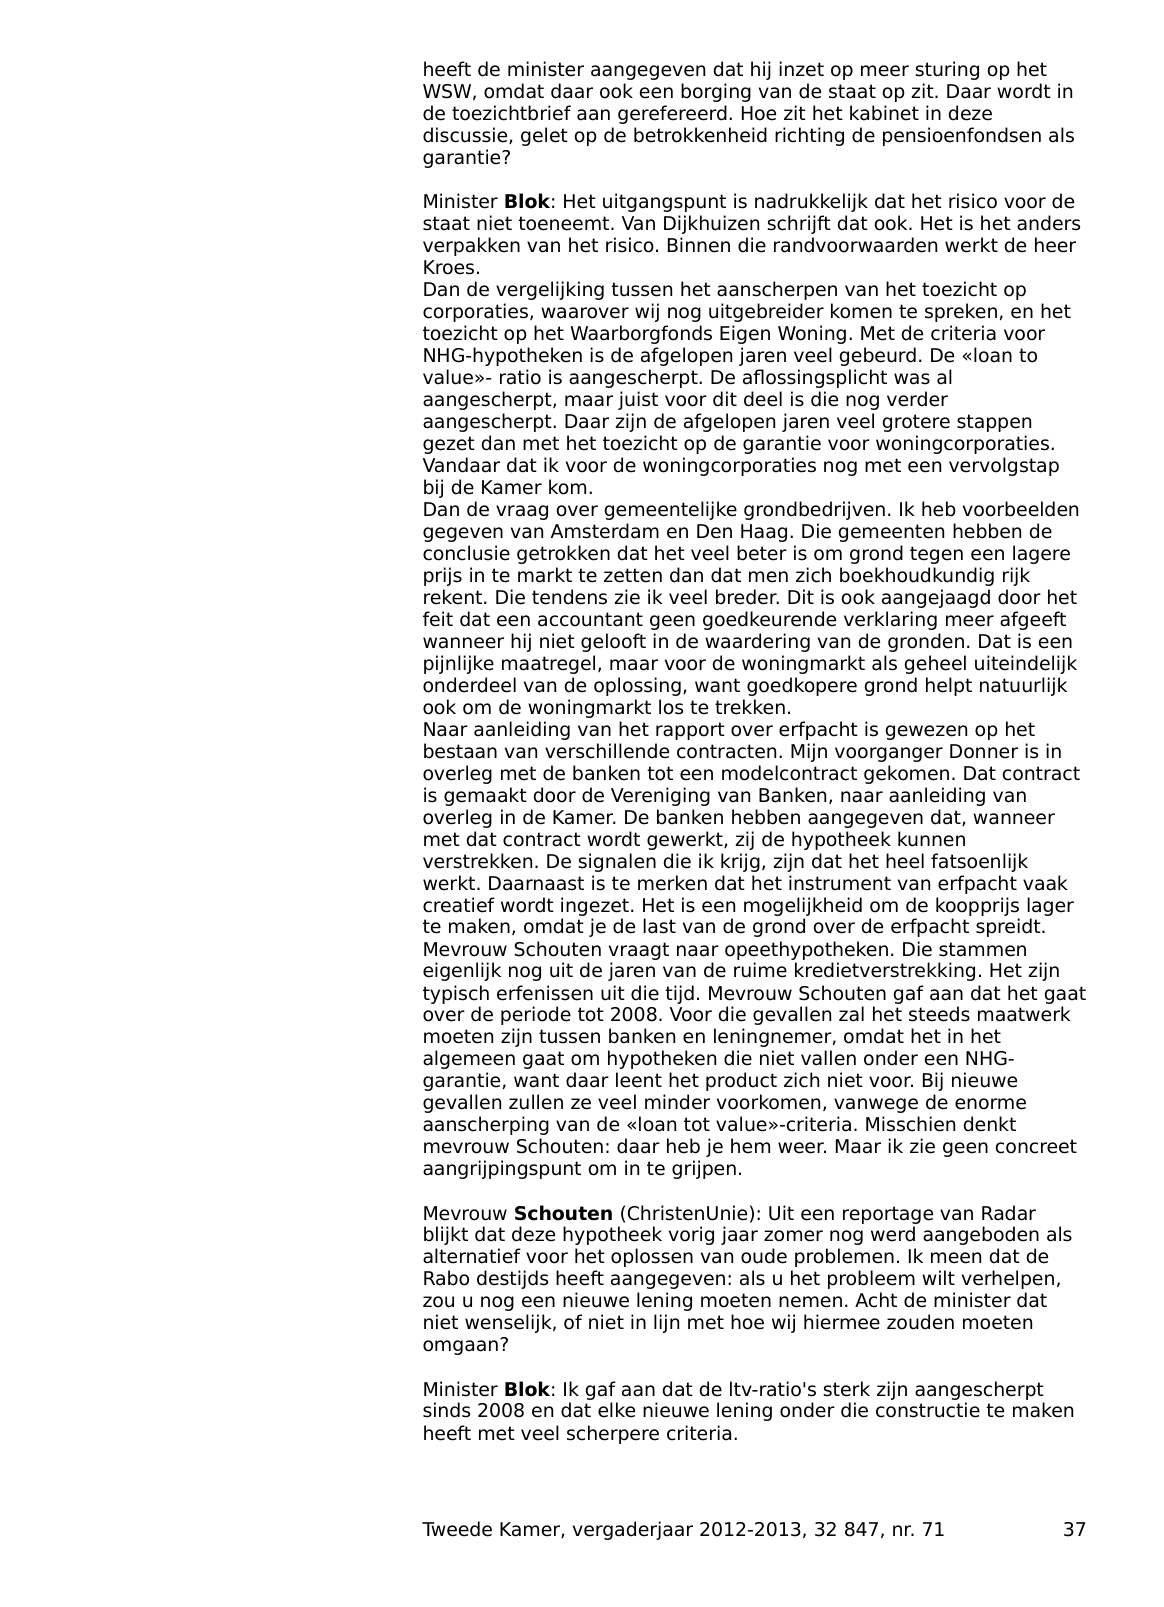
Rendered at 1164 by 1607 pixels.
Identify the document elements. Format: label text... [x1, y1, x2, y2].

text Minister Blok: Ik gaf aan dat de ltv-ratio's sterk zijn aangescherpt sinds 2008 en dat elke nieuwe lening onder die constructie te maken heeft met veel scherpere criteria. [422, 1378, 1087, 1444]
text Mevrouw Schouten vraagt naar opeethypotheken. Die stammen eigenlijk nog uit de jaren van de ruime kredietverstrekking. Het zijn typisch erfenissen uit die tijd. Mevrouw Schouten gaf aan dat het gaat over de periode tot 2008. Voor die gevallen zal het steeds maatwerk moeten zijn tussen banken en leningnemer, omdat het in het algemeen gaat om hypotheken die niet vallen onder een NHG-garantie, want daar leent het product zich niet voor. Bij nieuwe gevallen zullen ze veel minder voorkomen, vanwege de enorme aanscherping van de «loan tot value»-criteria. Misschien denkt mevrouw Schouten: daar heb je hem weer. Maar ik zie geen concreet aangrijpingspunt om in te grijpen. [422, 938, 1087, 1180]
text Mevrouw Schouten (ChristenUnie): Uit een reportage van Radar blijkt dat deze hypotheek vorig jaar zomer nog werd aangeboden als alternatief voor het oplossen van oude problemen. Ik meen dat de Rabo destijds heeft aangegeven: als u het probleem wilt verhelpen, zou u nog een nieuwe lening moeten nemen. Acht de minister dat niet wenselijk, of niet in lijn met hoe wij hiermee zouden moeten omgaan? [422, 1202, 1087, 1356]
text Dan de vraag over gemeentelijke grondbedrijven. Ik heb voorbeelden gegeven van Amsterdam en Den Haag. Die gemeenten hebben de conclusie getrokken dat het veel beter is om grond tegen een lagere prijs in te markt te zetten dan dat men zich boekhoudkundig rijk rekent. Die tendens zie ik veel breder. Dit is ook aangejaagd door het feit dat een accountant geen goedkeurende verklaring meer afgeeft wanneer hij niet gelooft in de waardering van de gronden. Dat is een pijnlijke maatregel, maar voor de woningmarkt als geheel uiteindelijk onderdeel van de oplossing, want goedkopere grond helpt natuurlijk ook om de woningmarkt los te trekken. [422, 499, 1087, 719]
text Naar aanleiding van het rapport over erfpacht is gewezen op het bestaan van verschillende contracten. Mijn voorganger Donner is in overleg met de banken tot een modelcontract gekomen. Dat contract is gemaakt door de Vereniging van Banken, naar aanleiding van overleg in de Kamer. De banken hebben aangegeven dat, wanneer met dat contract wordt gewerkt, zij de hypotheek kunnen verstrekken. De signalen die ik krijg, zijn dat het heel fatsoenlijk werkt. Daarnaast is te merken dat het instrument van erfpacht vaak creatief wordt ingezet. Het is een mogelijkheid om de koopprijs lager te maken, omdat je de last van de grond over de erfpacht spreidt. [422, 719, 1087, 938]
text Dan de vergelijking tussen het aanscherpen van het toezicht op corporaties, waarover wij nog uitgebreider komen te spreken, en het toezicht op het Waarborgfonds Eigen Woning. Met de criteria voor NHG-hypotheken is de afgelopen jaren veel gebeurd. De «loan to value»- ratio is aangescherpt. De aflossingsplicht was al aangescherpt, maar juist voor dit deel is die nog verder aangescherpt. Daar zijn de afgelopen jaren veel grotere stappen gezet dan met het toezicht op de garantie voor woningcorporaties. Vandaar dat ik voor de woningcorporaties nog met een vervolgstap bij de Kamer kom. [422, 279, 1087, 499]
text Minister Blok: Het uitgangspunt is nadrukkelijk dat het risico voor de staat niet toeneemt. Van Dijkhuizen schrijft dat ook. Het is het anders verpakken van het risico. Binnen die randvoorwaarden werkt de heer Kroes. [422, 191, 1087, 279]
text heeft de minister aangegeven dat hij inzet op meer sturing op het WSW, omdat daar ook een borging van de staat op zit. Daar wordt in de toezichtbrief aan gerefereerd. Hoe zit het kabinet in deze discussie, gelet op de betrokkenheid richting de pensioenfondsen als garantie? [422, 59, 1087, 169]
